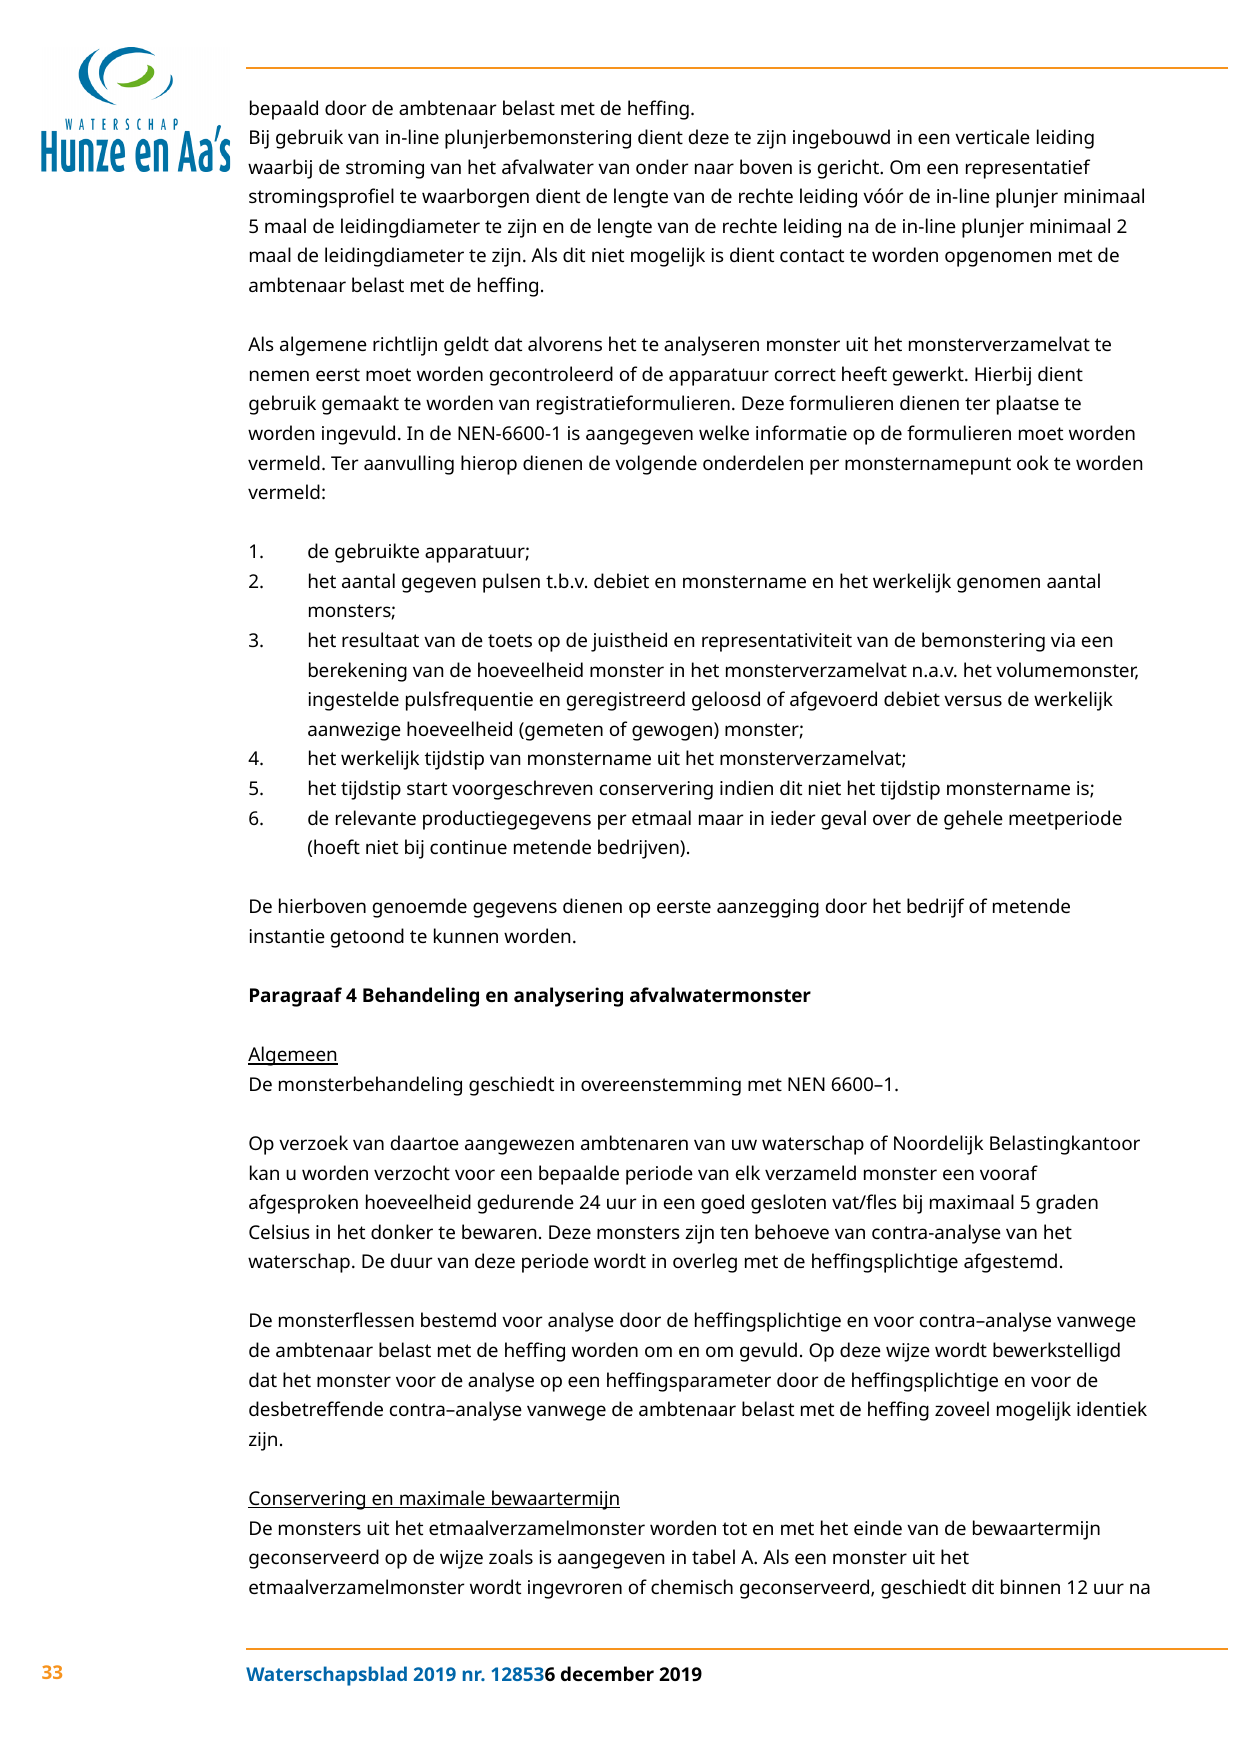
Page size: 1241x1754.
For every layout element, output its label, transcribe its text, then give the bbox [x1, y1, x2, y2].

list de relevante productiegegevens per etmaal maar in ieder geval over de gehele meetperiode (hoeft niet bij continue metende bedrijven). [248, 805, 1152, 860]
text De monsterbehandeling geschiedt in overeenstemming met NEN 6600–1. [248, 1071, 1152, 1097]
text Als algemene richtlijn geldt dat alvorens het te analyseren monster uit het monsterverzamelvat te nemen eerst moet worden gecontroleerd of de apparatuur correct heeft gewerkt. Hierbij dient gebruik gemaakt te worden van registratieformulieren. Deze formulieren dienen ter plaatse te worden ingevuld. In de NEN-6600-1 is aangegeven welke informatie op de formulieren moet worden vermeld. Ter aanvulling hierop dienen de volgende onderdelen per monsternamepunt ook te worden vermeld: [248, 331, 1152, 505]
text Bij gebruik van in-line plunjerbemonstering dient deze te zijn ingebouwd in een verticale leiding waarbij de stroming van het afvalwater van onder naar boven is gericht. Om een representatief stromingsprofiel te waarborgen dient de lengte van de rechte leiding vóór de in-line plunjer minimaal 5 maal de leidingdiameter te zijn en de lengte van de rechte leiding na de in-line plunjer minimaal 2 maal de leidingdiameter te zijn. Als dit niet mogelijk is dient contact te worden opgenomen met de ambtenaar belast met de heffing. [248, 124, 1152, 298]
list het resultaat van de toets op de juistheid en representativiteit van de bemonstering via een berekening van de hoeveelheid monster in het monsterverzamelvat n.a.v. het volumemonster, ingestelde pulsfrequentie en geregistreerd geloosd of afgevoerd debiet versus de werkelijk aanwezige hoeveelheid (gemeten of gewogen) monster; [248, 627, 1152, 742]
text De monsterflessen bestemd voor analyse door de heffingsplichtige en voor contra–analyse vanwege de ambtenaar belast met de heffing worden om en om gevuld. Op deze wijze wordt bewerkstelligd dat het monster voor de analyse op een heffingsparameter door de heffingsplichtige en voor de desbetreffende contra–analyse vanwege de ambtenaar belast met de heffing zoveel mogelijk identiek zijn. [248, 1308, 1152, 1452]
list de gebruikte apparatuur; [248, 538, 1152, 564]
text bepaald door de ambtenaar belast met de heffing. [248, 95, 1152, 121]
list het tijdstip start voorgeschreven conservering indien dit niet het tijdstip monstername is; [248, 775, 1152, 801]
list het aantal gegeven pulsen t.b.v. debiet en monstername en het werkelijk genomen aantal monsters; [248, 568, 1152, 623]
text Paragraaf 4 Behandeling en analysering afvalwatermonster [248, 982, 1152, 1008]
list het werkelijk tijdstip van monstername uit het monsterverzamelvat; [248, 746, 1152, 771]
picture [183, 163, 191, 172]
picture [41, 47, 231, 172]
text De hierboven genoemde gegevens dienen op eerste aanzegging door het bedrijf of metende instantie getoond te kunnen worden. [248, 893, 1152, 949]
picture [226, 145, 231, 156]
text Conservering en maximale bewaartermijn [248, 1485, 1152, 1511]
text Algemeen [248, 1041, 1152, 1067]
text Op verzoek van daartoe aangewezen ambtenaren van uw waterschap of Noordelijk Belastingkantoor kan u worden verzocht voor een bepaalde periode van elk verzameld monster een vooraf afgesproken hoeveelheid gedurende 24 uur in een goed gesloten vat/fles bij maximaal 5 graden Celsius in het donker te bewaren. Deze monsters zijn ten behoeve van contra-analyse van het waterschap. De duur van deze periode wordt in overleg met de heffingsplichtige afgestemd. [248, 1130, 1152, 1274]
text De monsters uit het etmaalverzamelmonster worden tot en met het einde van de bewaartermijn geconserveerd op de wijze zoals is aangegeven in tabel A. Als een monster uit het etmaalverzamelmonster wordt ingevroren of chemisch geconserveerd, geschiedt dit binnen 12 uur na [248, 1515, 1152, 1600]
picture [47, 154, 51, 172]
